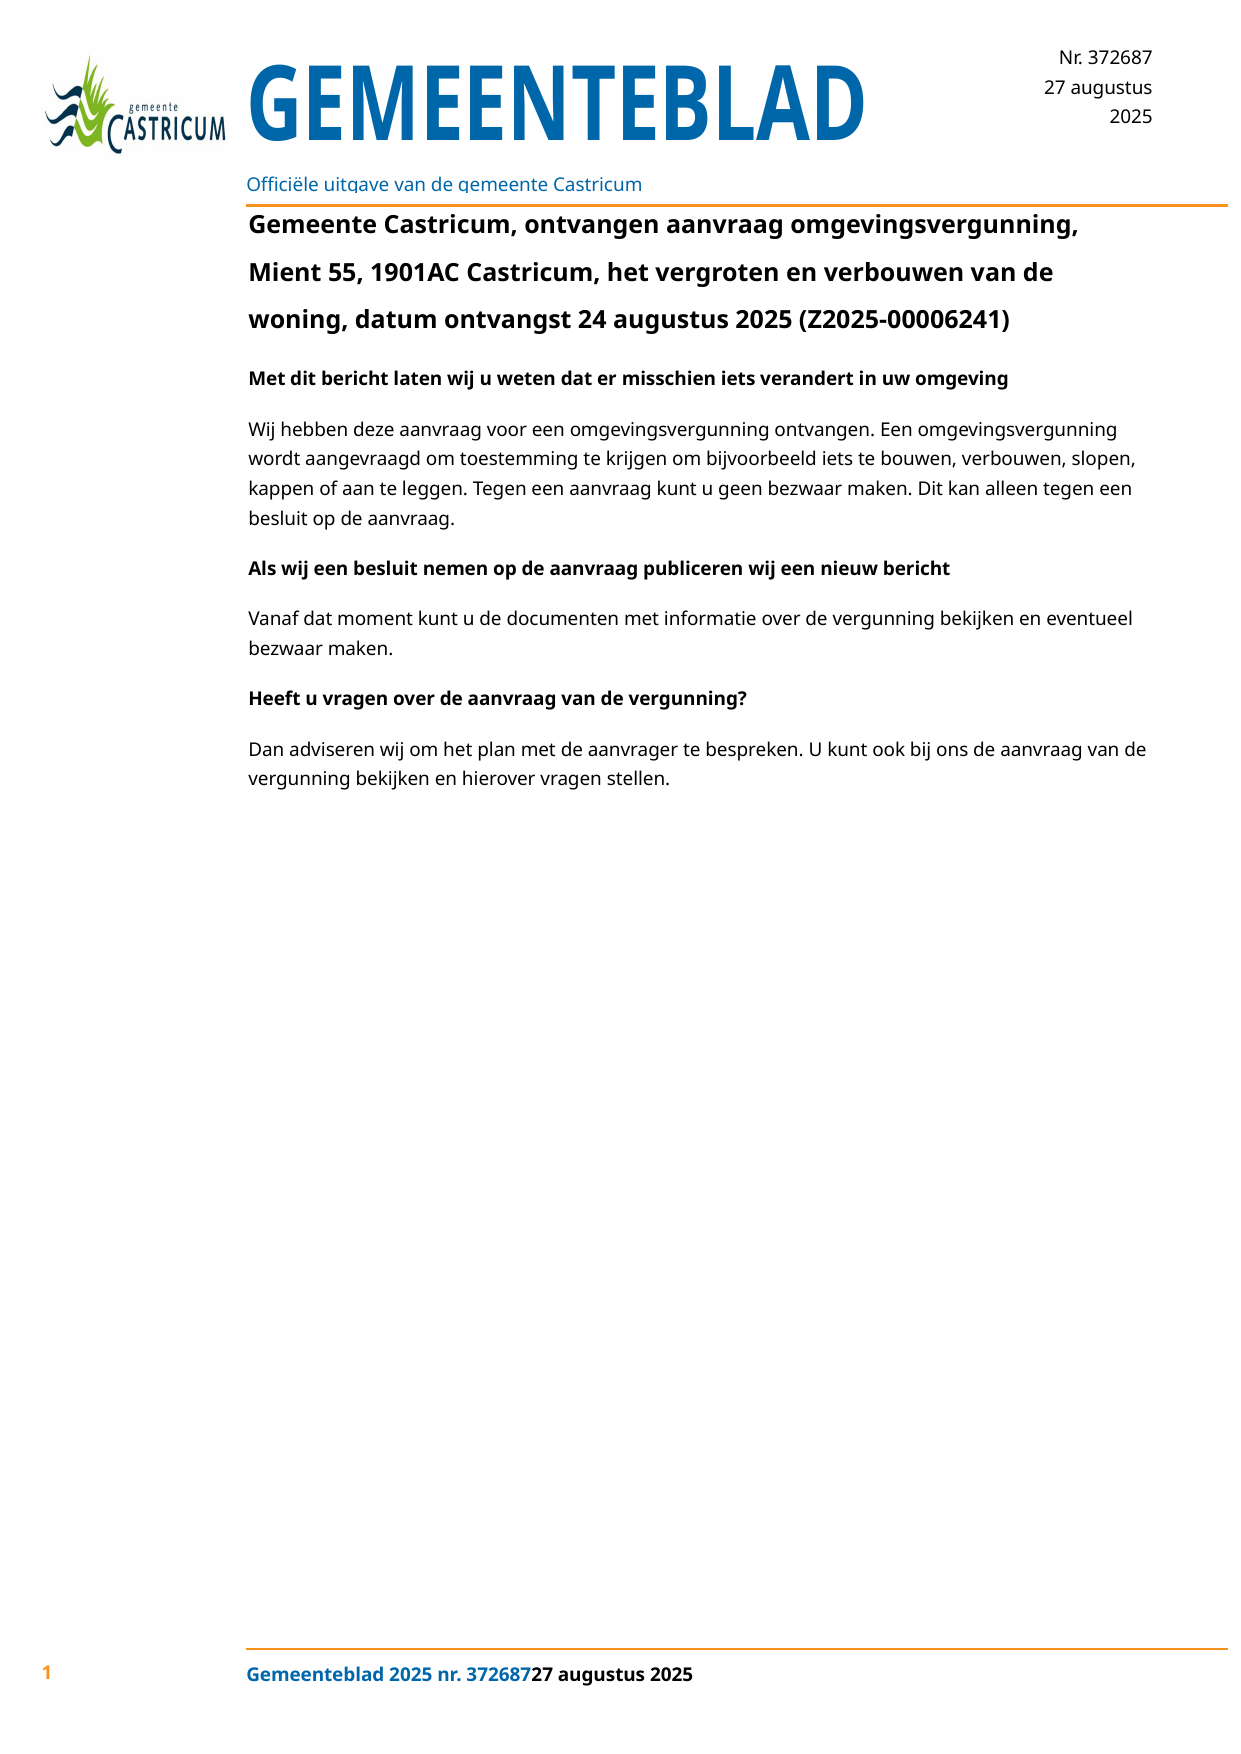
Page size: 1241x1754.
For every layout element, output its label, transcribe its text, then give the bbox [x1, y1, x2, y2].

text Wij hebben deze aanvraag voor een omgevingsvergunning ontvangen. Een omgevingsvergunning wordt aangevraagd om toestemming te krijgen om bijvoorbeeld iets te bouwen, verbouwen, slopen, kappen of aan te leggen. Tegen een aanvraag kunt u geen bezwaar maken. Dit kan alleen tegen een besluit op de aanvraag. [248, 416, 1152, 530]
text Met dit bericht laten wij u weten dat er misschien iets verandert in uw omgeving [248, 366, 1152, 391]
text Gemeente Castricum, ontvangen aanvraag omgevingsvergunning, Mient 55, 1901AC Castricum, het vergroten en verbouwen van de woning, datum ontvangst 24 augustus 2025 (Z2025-00006241) [248, 207, 1152, 336]
text Dan adviseren wij om het plan met de aanvrager te bespreken. U kunt ook bij ons de aanvraag van de vergunning bekijken en hierover vragen stellen. [248, 736, 1152, 791]
text Vanaf dat moment kunt u de documenten met informatie over de vergunning bekijken en eventueel bezwaar maken. [248, 606, 1152, 661]
text Heeft u vragen over de aanvraag van de vergunning? [248, 686, 1152, 711]
text Als wij een besluit nemen op de aanvraag publiceren wij een nieuw bericht [248, 555, 1152, 581]
picture [41, 47, 231, 172]
